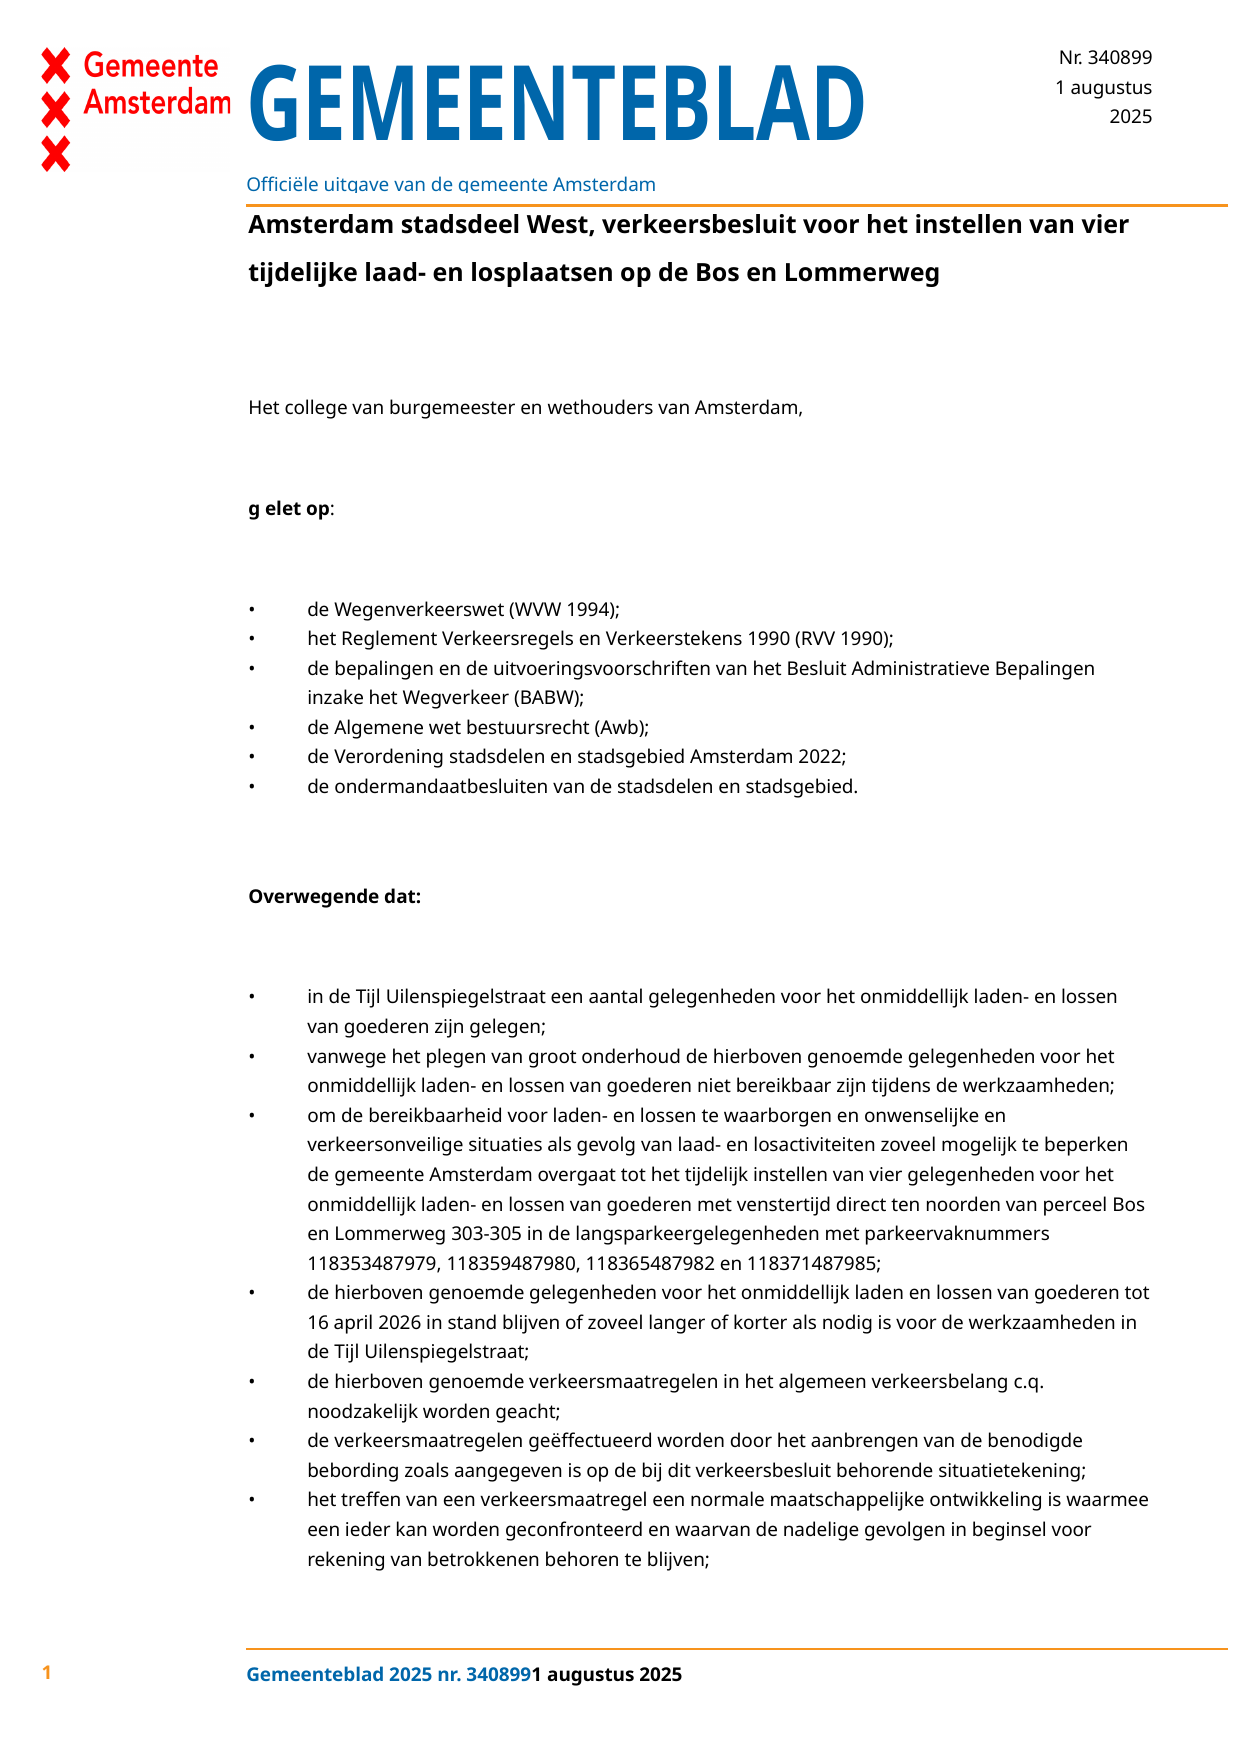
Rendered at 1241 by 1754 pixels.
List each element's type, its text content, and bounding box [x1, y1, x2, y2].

text Overwegende dat: [248, 883, 1152, 908]
list de Verordening stadsdelen en stadsgebied Amsterdam 2022; [248, 744, 1152, 769]
list vanwege het plegen van groot onderhoud de hierboven genoemde gelegenheden voor het onmiddellijk laden- en lossen van goederen niet bereikbaar zijn tijdens de werkzaamheden; [248, 1043, 1152, 1098]
text Amsterdam stadsdeel West, verkeersbesluit voor het instellen van vier tijdelijke laad- en losplaatsen op de Bos en Lommerweg [248, 207, 1152, 288]
list de hierboven genoemde gelegenheden voor het onmiddellijk laden en lossen van goederen tot 16 april 2026 in stand blijven of zoveel langer of korter als nodig is voor de werkzaamheden in de Tijl Uilenspiegelstraat; [248, 1279, 1152, 1364]
text Het college van burgemeester en wethouders van Amsterdam, [248, 394, 1152, 420]
list de ondermandaatbesluiten van de stadsdelen en stadsgebied. [248, 773, 1152, 799]
list in de Tijl Uilenspiegelstraat een aantal gelegenheden voor het onmiddellijk laden- en lossen van goederen zijn gelegen; [248, 984, 1152, 1039]
list de Wegenverkeerswet (WVW 1994); [248, 596, 1152, 621]
text g elet op: [248, 495, 1152, 521]
list om de bereikbaarheid voor laden- en lossen te waarborgen en onwenselijke en verkeersonveilige situaties als gevolg van laad- en losactiviteiten zoveel mogelijk te beperken de gemeente Amsterdam overgaat tot het tijdelijk instellen van vier gelegenheden voor het onmiddellijk laden- en lossen van goederen met venstertijd direct ten noorden van perceel Bos en Lommerweg 303-305 in de langsparkeergelegenheden met parkeervaknummers 118353487979, 118359487980, 118365487982 en 118371487985; [248, 1102, 1152, 1276]
list het Reglement Verkeersregels en Verkeerstekens 1990 (RVV 1990); [248, 625, 1152, 651]
picture [41, 47, 231, 172]
list de bepalingen en de uitvoeringsvoorschriften van het Besluit Administratieve Bepalingen inzake het Wegverkeer (BABW); [248, 655, 1152, 710]
list de Algemene wet bestuursrecht (Awb); [248, 714, 1152, 740]
list het treffen van een verkeersmaatregel een normale maatschappelijke ontwikkeling is waarmee een ieder kan worden geconfronteerd en waarvan de nadelige gevolgen in beginsel voor rekening van betrokkenen behoren te blijven; [248, 1487, 1152, 1571]
list de hierboven genoemde verkeersmaatregelen in het algemeen verkeersbelang c.q. noodzakelijk worden geacht; [248, 1368, 1152, 1423]
list de verkeersmaatregelen geëffectueerd worden door het aanbrengen van de benodigde bebording zoals aangegeven is op de bij dit verkeersbesluit behorende situatietekening; [248, 1427, 1152, 1483]
